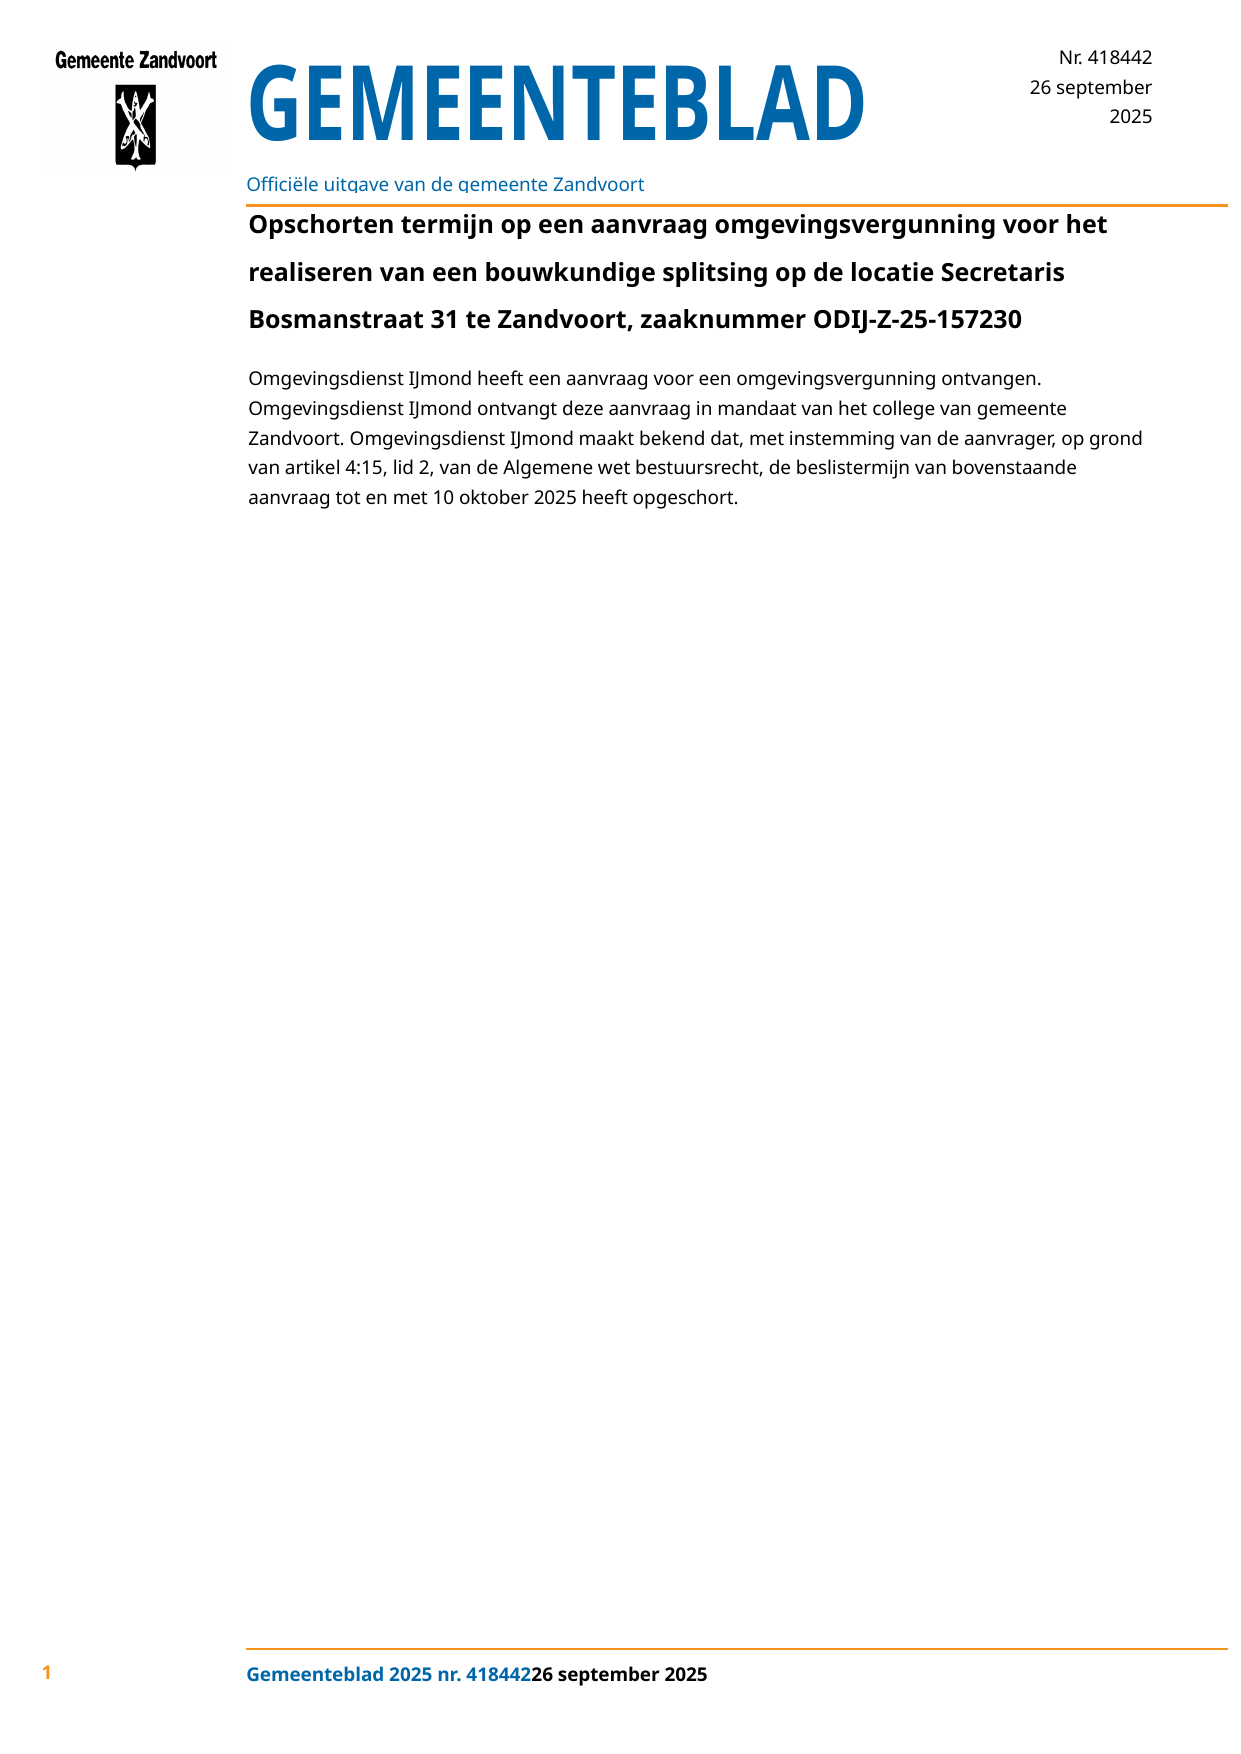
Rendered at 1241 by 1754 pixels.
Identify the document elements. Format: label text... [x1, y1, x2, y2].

text Opschorten termijn op een aanvraag omgevingsvergunning voor het realiseren van een bouwkundige splitsing op de locatie Secretaris Bosmanstraat 31 te Zandvoort, zaaknummer ODIJ-Z-25-157230 [248, 207, 1152, 336]
picture [41, 47, 231, 172]
text Omgevingsdienst IJmond heeft een aanvraag voor een omgevingsvergunning ontvangen. Omgevingsdienst IJmond ontvangt deze aanvraag in mandaat van het college van gemeente Zandvoort. Omgevingsdienst IJmond maakt bekend dat, met instemming van de aanvrager, op grond van artikel 4:15, lid 2, van de Algemene wet bestuursrecht, de beslistermijn van bovenstaande aanvraag tot en met 10 oktober 2025 heeft opgeschort. [248, 366, 1152, 509]
